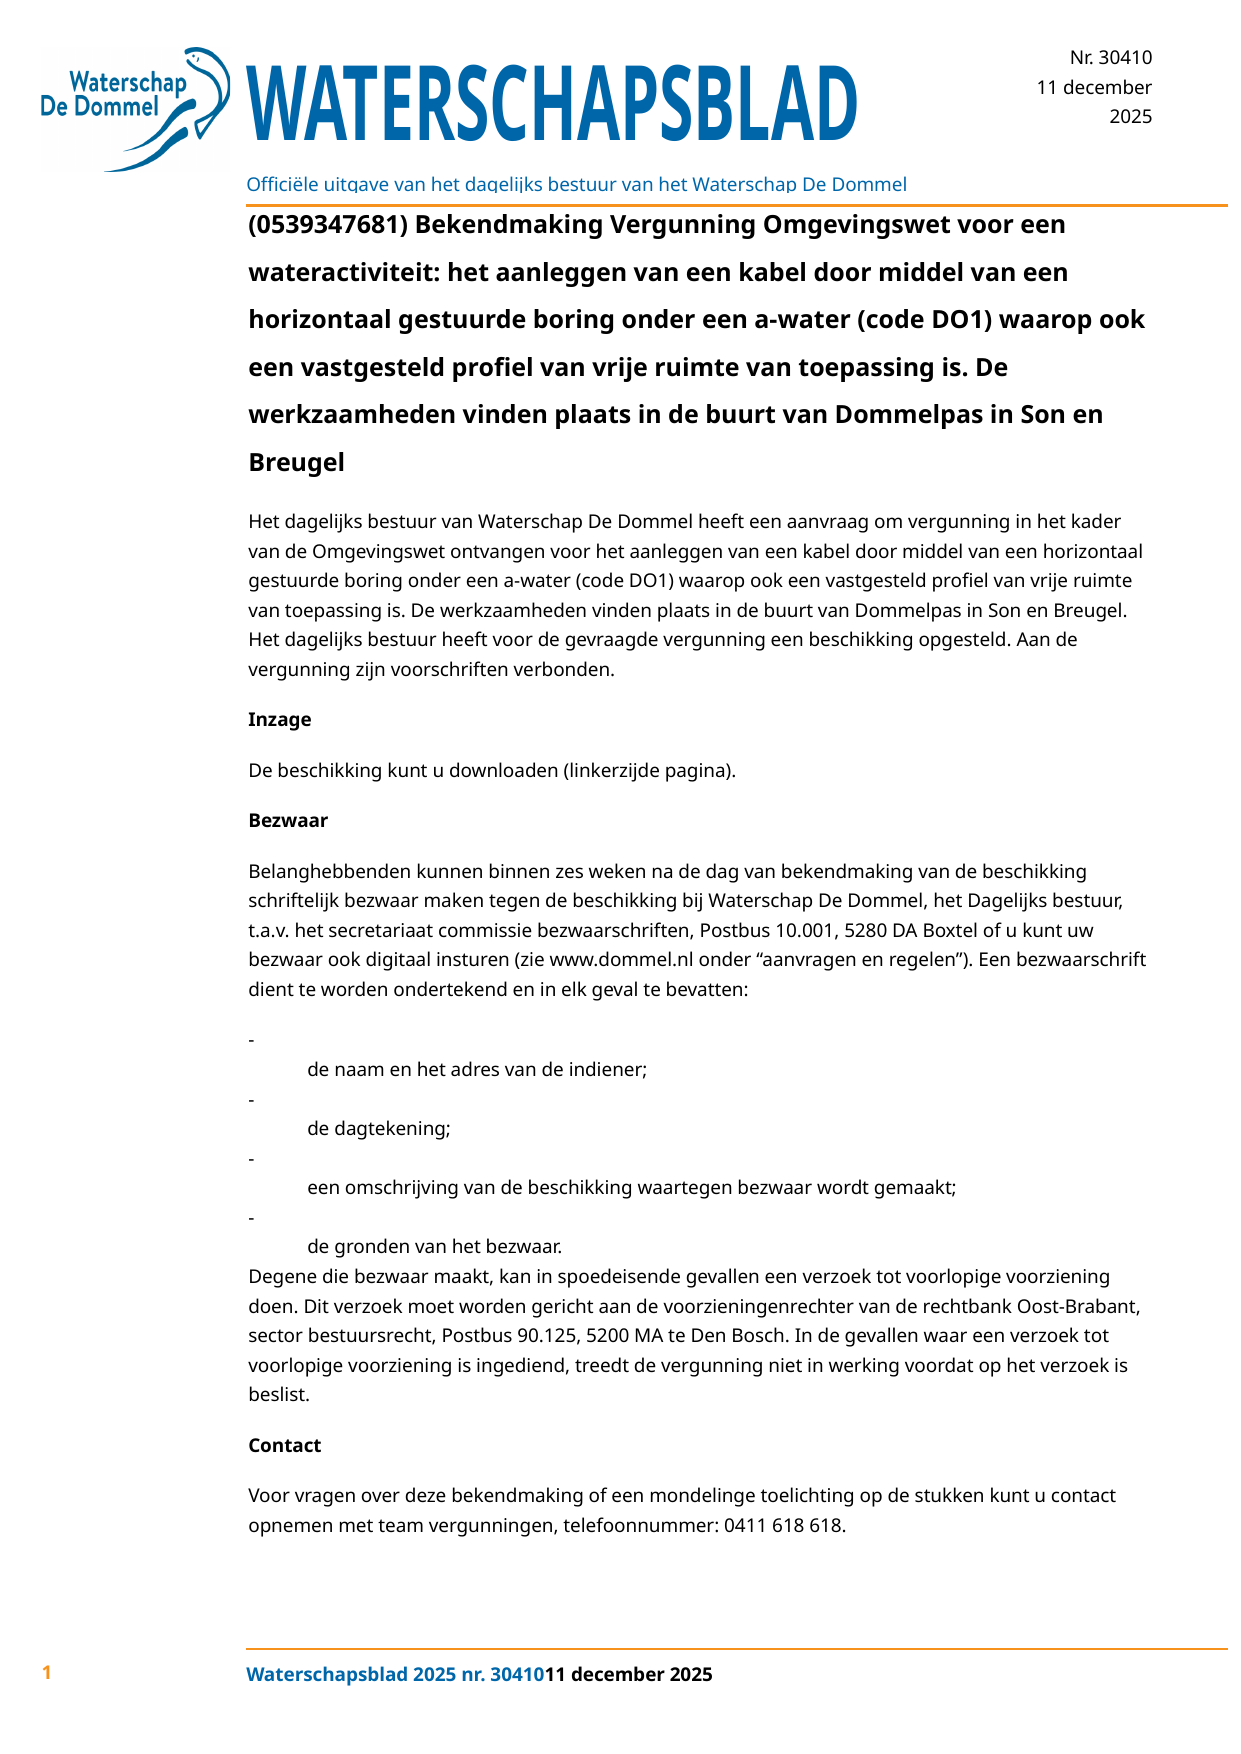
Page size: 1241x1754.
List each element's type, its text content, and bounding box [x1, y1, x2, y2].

text De beschikking kunt u downloaden (linkerzijde pagina). [248, 757, 1152, 783]
picture [45, 99, 51, 111]
text Het dagelijks bestuur van Waterschap De Dommel heeft een aanvraag om vergunning in het kader van de Omgevingswet ontvangen voor het aanleggen van een kabel door middel van een horizontaal gestuurde boring onder een a-water (code DO1) waarop ook een vastgesteld profiel van vrije ruimte van toepassing is. De werkzaamheden vinden plaats in de buurt van Dommelpas in Son en Breugel. Het dagelijks bestuur heeft voor de gevraagde vergunning een beschikking opgesteld. Aan de vergunning zijn voorschriften verbonden. [248, 508, 1152, 682]
list de dagtekening; [248, 1115, 1152, 1141]
list een omschrijving van de beschikking waartegen bezwaar wordt gemaakt; [248, 1174, 1152, 1200]
text Belanghebbenden kunnen binnen zes weken na de dag van bekendmaking van de beschikking schriftelijk bezwaar maken tegen de beschikking bij Waterschap De Dommel, het Dagelijks bestuur, t.a.v. het secretariaat commissie bezwaarschriften, Postbus 10.001, 5280 DA Boxtel of u kunt uw bezwaar ook digitaal insturen (zie www.dommel.nl onder “aanvragen en regelen”). Een bezwaarschrift dient te worden ondertekend en in elk geval te bevatten: [248, 858, 1152, 1002]
text Inzage [248, 707, 1152, 732]
text Degene die bezwaar maakt, kan in spoedeisende gevallen een verzoek tot voorlopige voorziening doen. Dit verzoek moet worden gericht aan de voorzieningenrechter van de rechtbank Oost-Brabant, sector bestuursrecht, Postbus 90.125, 5200 MA te Den Bosch. In de gevallen waar een verzoek tot voorlopige voorziening is ingediend, treedt de vergunning niet in werking voordat op het verzoek is beslist. [248, 1263, 1152, 1407]
text (0539347681) Bekendmaking Vergunning Omgevingswet voor een wateractiviteit: het aanleggen van een kabel door middel van een horizontaal gestuurde boring onder een a-water (code DO1) waarop ook een vastgesteld profiel van vrije ruimte van toepassing is. De werkzaamheden vinden plaats in de buurt van Dommelpas in Son en Breugel [248, 207, 1152, 479]
text Bezwaar [248, 807, 1152, 833]
list de naam en het adres van de indiener; [248, 1056, 1152, 1082]
text Voor vragen over deze bekendmaking of een mondelinge toelichting op de stukken kunt u contact opnemen met team vergunningen, telefoonnummer: 0411 618 618. [248, 1482, 1152, 1538]
picture [41, 47, 231, 172]
picture [198, 118, 210, 131]
text Contact [248, 1432, 1152, 1458]
picture [204, 47, 231, 76]
list de gronden van het bezwaar. [248, 1234, 1152, 1259]
